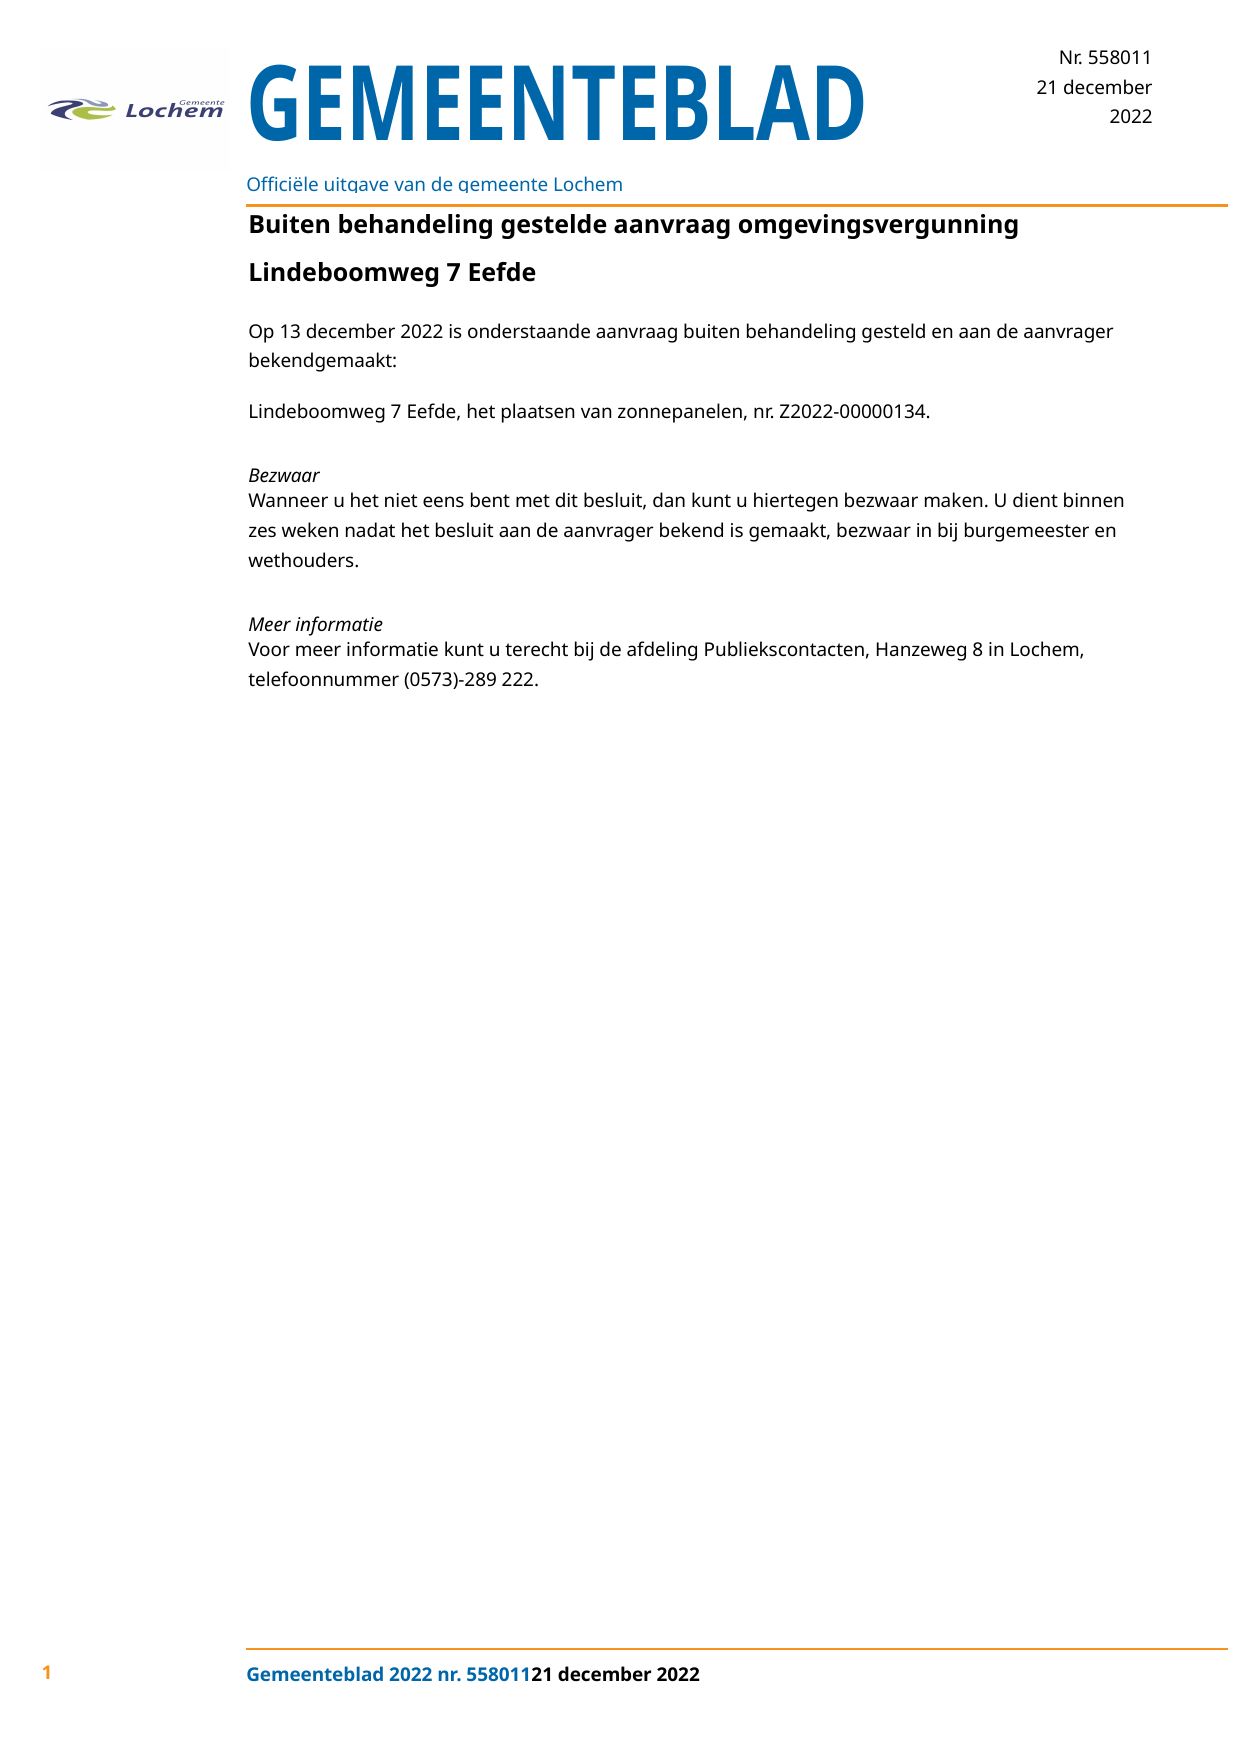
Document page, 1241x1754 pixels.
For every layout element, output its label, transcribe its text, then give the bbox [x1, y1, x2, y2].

text Meer informatie [248, 611, 1152, 636]
text Wanneer u het niet eens bent met dit besluit, dan kunt u hiertegen bezwaar maken. U dient binnen zes weken nadat het besluit aan de aanvrager bekend is gemaakt, bezwaar in bij burgemeester en wethouders. [248, 488, 1152, 572]
text Voor meer informatie kunt u terecht bij de afdeling Publiekscontacten, Hanzeweg 8 in Lochem, telefoonnummer (0573)-289 222. [248, 636, 1152, 692]
text Buiten behandeling gestelde aanvraag omgevingsvergunning Lindeboomweg 7 Eefde [248, 207, 1152, 288]
picture [41, 47, 231, 172]
text Bezwaar [248, 462, 1152, 488]
text Lindeboomweg 7 Eefde, het plaatsen van zonnepanelen, nr. Z2022-00000134. [248, 398, 1152, 424]
text Op 13 december 2022 is onderstaande aanvraag buiten behandeling gesteld en aan de aanvrager bekendgemaakt: [248, 318, 1152, 373]
